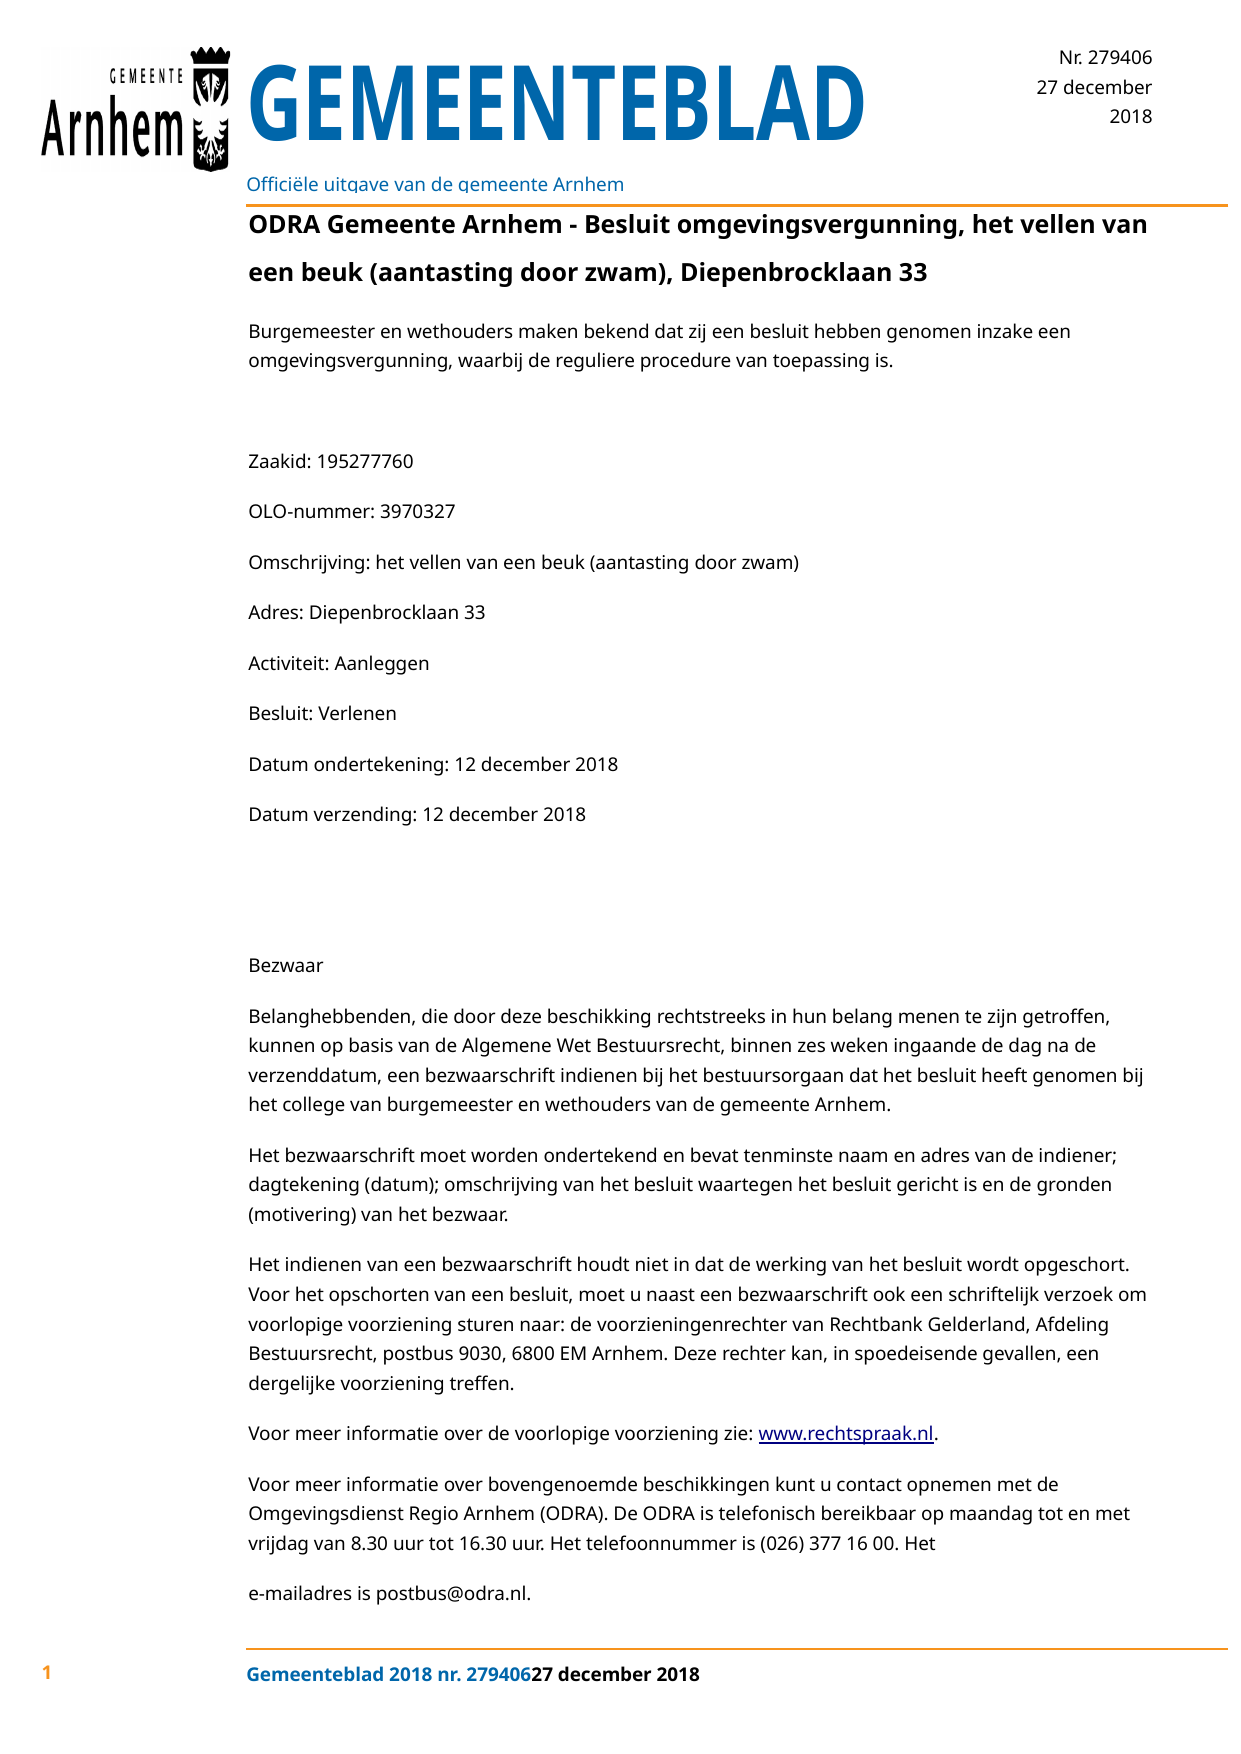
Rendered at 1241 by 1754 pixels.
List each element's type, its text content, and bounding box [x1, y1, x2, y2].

text Belanghebbenden, die door deze beschikking rechtstreeks in hun belang menen te zijn getroffen, kunnen op basis van de Algemene Wet Bestuursrecht, binnen zes weken ingaande de dag na de verzenddatum, een bezwaarschrift indienen bij het bestuursorgaan dat het besluit heeft genomen bij het college van burgemeester en wethouders van de gemeente Arnhem. [248, 1003, 1152, 1117]
text Datum verzending: 12 december 2018 [248, 801, 1152, 827]
text Activiteit: Aanleggen [248, 650, 1152, 676]
text Omschrijving: het vellen van een beuk (aantasting door zwam) [248, 549, 1152, 575]
text Het bezwaarschrift moet worden ondertekend en bevat tenminste naam en adres van de indiener; dagtekening (datum); omschrijving van het besluit waartegen het besluit gericht is en de gronden (motivering) van het bezwaar. [248, 1142, 1152, 1227]
text Adres: Diepenbrocklaan 33 [248, 599, 1152, 625]
picture [41, 47, 231, 172]
text Het indienen van een bezwaarschrift houdt niet in dat de werking van het besluit wordt opgeschort. Voor het opschorten van een besluit, moet u naast een bezwaarschrift ook een schriftelijk verzoek om voorlopige voorziening sturen naar: de voorzieningenrechter van Rechtbank Gelderland, Afdeling Bestuursrecht, postbus 9030, 6800 EM Arnhem. Deze rechter kan, in spoedeisende gevallen, een dergelijke voorziening treffen. [248, 1252, 1152, 1396]
text ODRA Gemeente Arnhem - Besluit omgevingsvergunning, het vellen van een beuk (aantasting door zwam), Diepenbrocklaan 33 [248, 207, 1152, 288]
text Voor meer informatie over bovengenoemde beschikkingen kunt u contact opnemen met de Omgevingsdienst Regio Arnhem (ODRA). De ODRA is telefonisch bereikbaar op maandag tot en met vrijdag van 8.30 uur tot 16.30 uur. Het telefoonnummer is (026) 377 16 00. Het [248, 1471, 1152, 1556]
text OLO-nummer: 3970327 [248, 499, 1152, 524]
text Zaakid: 195277760 [248, 448, 1152, 474]
text Besluit: Verlenen [248, 700, 1152, 726]
text Bezwaar [248, 952, 1152, 978]
text Voor meer informatie over de voorlopige voorziening zie: www.rechtspraak.nl. [248, 1420, 1152, 1446]
text Datum ondertekening: 12 december 2018 [248, 751, 1152, 777]
text Burgemeester en wethouders maken bekend dat zij een besluit hebben genomen inzake een omgevingsvergunning, waarbij de reguliere procedure van toepassing is. [248, 318, 1152, 373]
text e-mailadres is postbus@odra.nl. [248, 1580, 1152, 1606]
